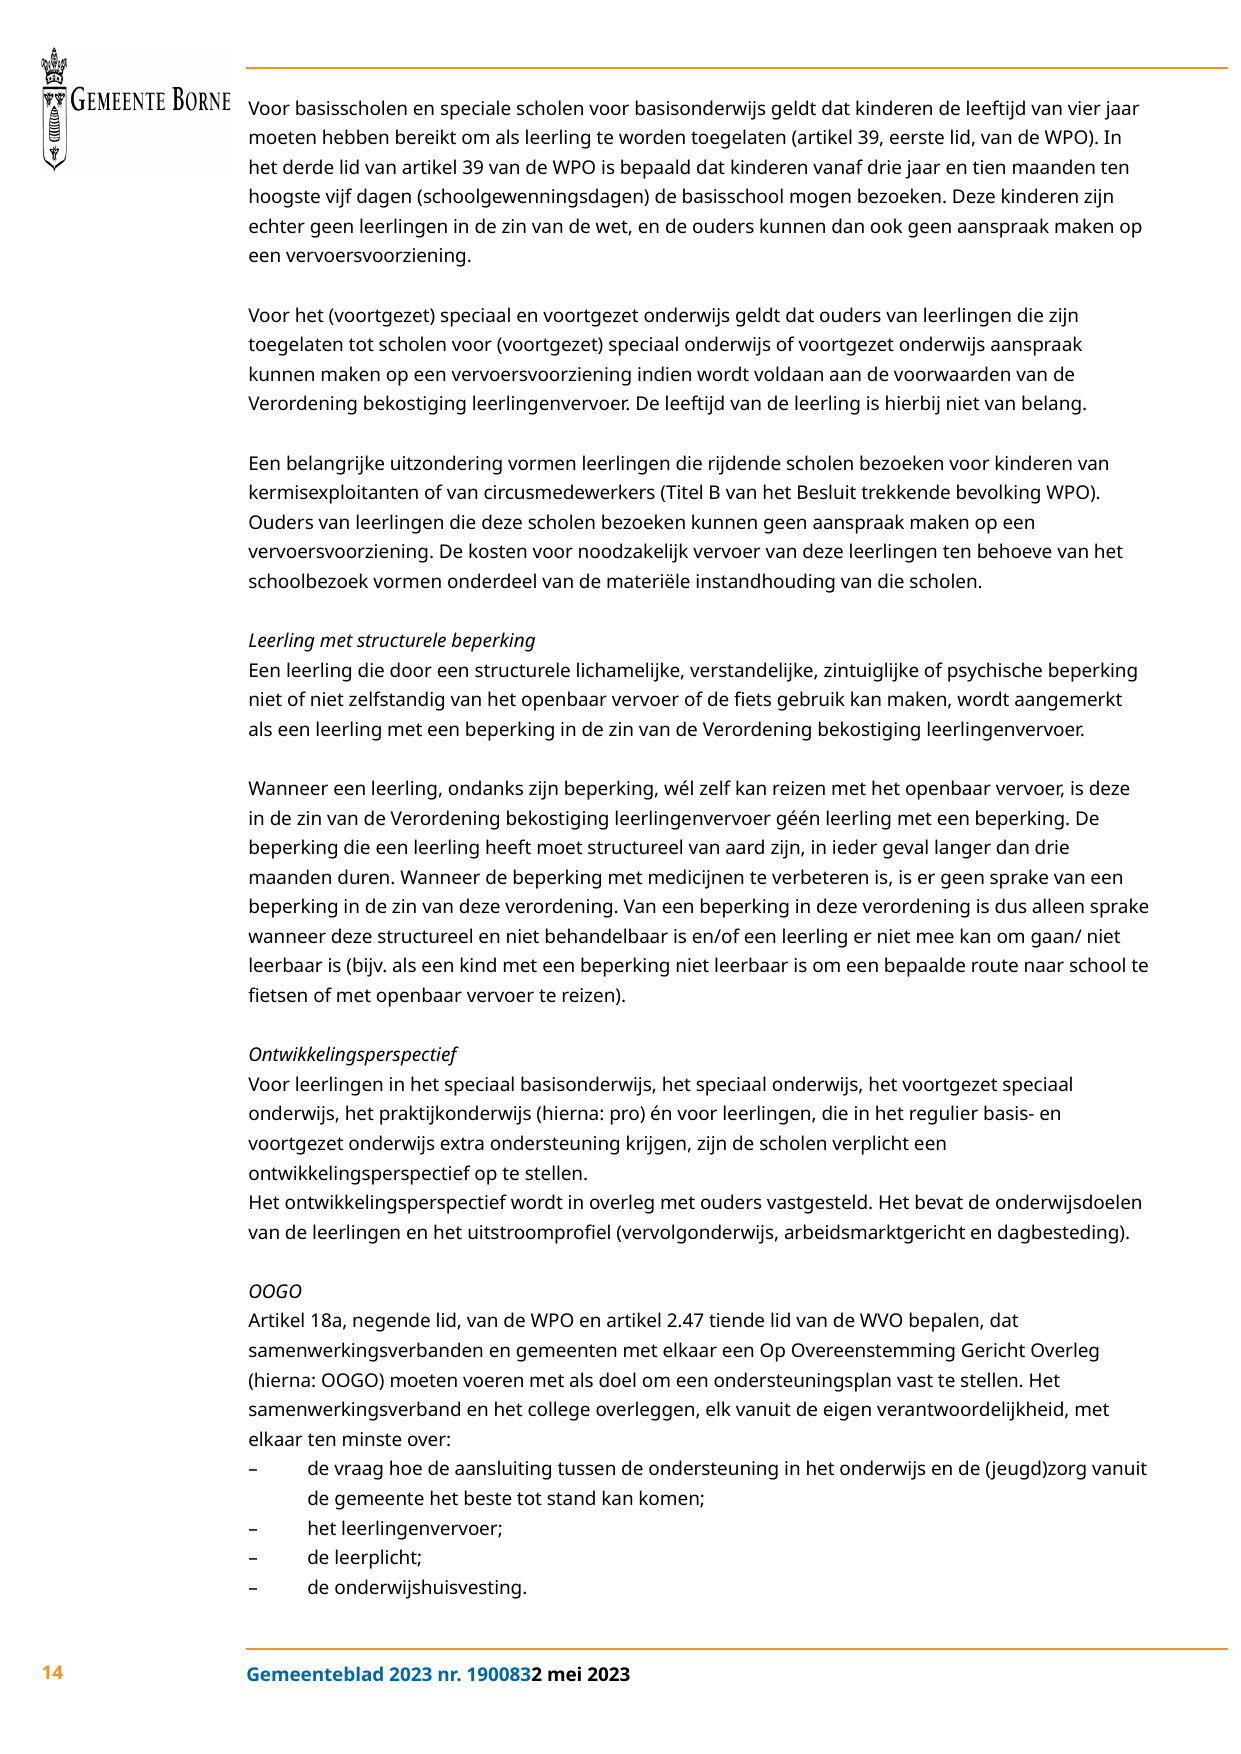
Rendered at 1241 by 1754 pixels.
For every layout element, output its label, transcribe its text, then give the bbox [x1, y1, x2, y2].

list het leerlingenvervoer; [248, 1515, 1152, 1541]
list de vraag hoe de aansluiting tussen de ondersteuning in het onderwijs en de (jeugd)zorg vanuit de gemeente het beste tot stand kan komen; [248, 1456, 1152, 1511]
text Ontwikkelingsperspectief [248, 1041, 1152, 1067]
text Artikel 18a, negende lid, van de WPO en artikel 2.47 tiende lid van de WVO bepalen, dat samenwerkingsverbanden en gemeenten met elkaar een Op Overeenstemming Gericht Overleg (hierna: OOGO) moeten voeren met als doel om een ondersteuningsplan vast te stellen. Het samenwerkingsverband en het college overleggen, elk vanuit de eigen verantwoordelijkheid, met elkaar ten minste over: [248, 1308, 1152, 1452]
text OOGO [248, 1278, 1152, 1304]
text Voor het (voortgezet) speciaal en voortgezet onderwijs geldt dat ouders van leerlingen die zijn toegelaten tot scholen voor (voortgezet) speciaal onderwijs of voortgezet onderwijs aanspraak kunnen maken op een vervoersvoorziening indien wordt voldaan aan de voorwaarden van de Verordening bekostiging leerlingenvervoer. De leeftijd van de leerling is hierbij niet van belang. [248, 302, 1152, 416]
picture [41, 47, 231, 172]
text Het ontwikkelingsperspectief wordt in overleg met ouders vastgesteld. Het bevat de onderwijsdoelen van de leerlingen en het uitstroomprofiel (vervolgonderwijs, arbeidsmarktgericht en dagbesteding). [248, 1189, 1152, 1245]
text Voor leerlingen in het speciaal basisonderwijs, het speciaal onderwijs, het voortgezet speciaal onderwijs, het praktijkonderwijs (hierna: pro) én voor leerlingen, die in het regulier basis- en voortgezet onderwijs extra ondersteuning krijgen, zijn de scholen verplicht een ontwikkelingsperspectief op te stellen. [248, 1071, 1152, 1186]
list de leerplicht; [248, 1544, 1152, 1570]
list de onderwijshuisvesting. [248, 1574, 1152, 1600]
text Een leerling die door een structurele lichamelijke, verstandelijke, zintuiglijke of psychische beperking niet of niet zelfstandig van het openbaar vervoer of de fiets gebruik kan maken, wordt aangemerkt als een leerling met een beperking in de zin van de Verordening bekostiging leerlingenvervoer. [248, 657, 1152, 742]
text Voor basisscholen en speciale scholen voor basisonderwijs geldt dat kinderen de leeftijd van vier jaar moeten hebben bereikt om als leerling te worden toegelaten (artikel 39, eerste lid, van de WPO). In het derde lid van artikel 39 van de WPO is bepaald dat kinderen vanaf drie jaar en tien maanden ten hoogste vijf dagen (schoolgewenningsdagen) de basisschool mogen bezoeken. Deze kinderen zijn echter geen leerlingen in de zin van de wet, en de ouders kunnen dan ook geen aanspraak maken op een vervoersvoorziening. [248, 95, 1152, 268]
text Wanneer een leerling, ondanks zijn beperking, wél zelf kan reizen met het openbaar vervoer, is deze in de zin van de Verordening bekostiging leerlingenvervoer géén leerling met een beperking. De beperking die een leerling heeft moet structureel van aard zijn, in ieder geval langer dan drie maanden duren. Wanneer de beperking met medicijnen te verbeteren is, is er geen sprake van een beperking in de zin van deze verordening. Van een beperking in deze verordening is dus alleen sprake wanneer deze structureel en niet behandelbaar is en/of een leerling er niet mee kan om gaan/ niet leerbaar is (bijv. als een kind met een beperking niet leerbaar is om een bepaalde route naar school te fietsen of met openbaar vervoer te reizen). [248, 775, 1152, 1008]
text Een belangrijke uitzondering vormen leerlingen die rijdende scholen bezoeken voor kinderen van kermisexploitanten of van circusmedewerkers (Titel B van het Besluit trekkende bevolking WPO). Ouders van leerlingen die deze scholen bezoeken kunnen geen aanspraak maken op een vervoersvoorziening. De kosten voor noodzakelijk vervoer van deze leerlingen ten behoeve van het schoolbezoek vormen onderdeel van de materiële instandhouding van die scholen. [248, 450, 1152, 594]
text Leerling met structurele beperking [248, 627, 1152, 653]
